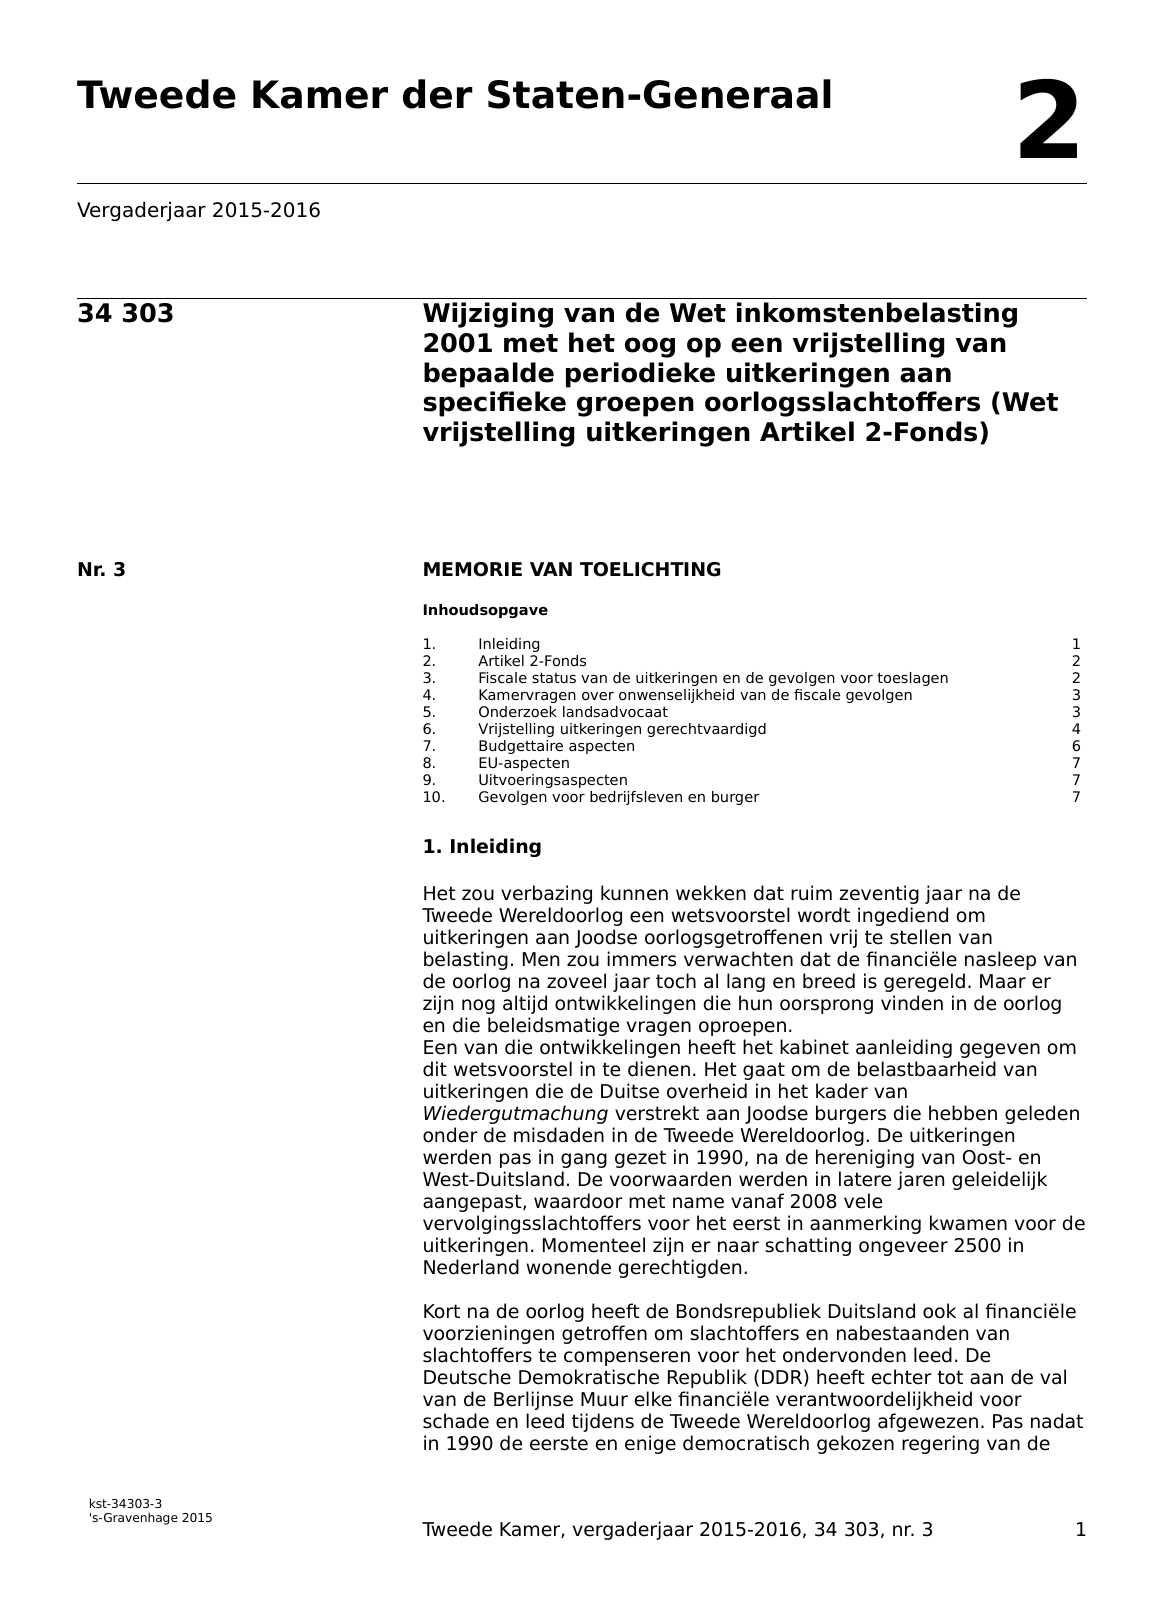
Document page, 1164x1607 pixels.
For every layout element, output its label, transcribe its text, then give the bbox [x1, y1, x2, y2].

table_cell [422, 619, 472, 636]
subtitle Nr. 3 MEMORIE VAN TOELICHTING [77, 558, 1087, 580]
text Het zou verbazing kunnen wekken dat ruim zeventig jaar na de Tweede Wereldoorlog een wetsvoorstel wordt ingediend om uitkeringen aan Joodse oorlogsgetroffenen vrij te stellen van belasting. Men zou immers verwachten dat de financiële nasleep van de oorlog na zoveel jaar toch al lang en breed is geregeld. Maar er zijn nog altijd ontwikkelingen die hun oorsprong vinden in de oorlog en die beleidsmatige vragen oproepen. [422, 883, 1087, 1037]
text Kort na de oorlog heeft de Bondsrepubliek Duitsland ook al financiële voorzieningen getroffen om slachtoffers en nabestaanden van slachtoffers te compenseren voor het ondervonden leed. De Deutsche Demokratische Republik (DDR) heeft echter tot aan de val van de Berlijnse Muur elke financiële verantwoordelijkheid voor schade en leed tijdens de Tweede Wereldoorlog afgewezen. Pas nadat in 1990 de eerste en enige democratisch gekozen regering van de [422, 1301, 1087, 1455]
text 's-Gravenhage 2015 [88, 1511, 323, 1525]
table_cell Budgettaire aspecten [472, 738, 1034, 755]
table_cell Fiscale status van de uitkeringen en de gevolgen voor toeslagen [472, 670, 1034, 687]
table_cell 2 [1034, 653, 1087, 670]
table_cell 6 [1034, 738, 1087, 755]
table_cell 7 [1034, 772, 1087, 789]
table_cell 1 [1034, 636, 1087, 653]
table_header 2 [886, 59, 1087, 183]
table_header Inhoudsopgave [422, 602, 1034, 619]
table_cell 10. [422, 789, 472, 806]
table_cell 5. [422, 704, 472, 721]
table_cell 7 [1034, 789, 1087, 806]
table_cell Artikel 2-Fonds [472, 653, 1034, 670]
table_cell [1034, 619, 1087, 636]
subtitle 34 303 Wijziging van de Wet inkomstenbelasting 2001 met het oog op een vrijstelling van bepaalde periodieke uitkeringen aan specifieke groepen oorlogsslachtoffers (Wet vrijstelling uitkeringen Artikel 2-Fonds) [77, 299, 1087, 447]
table_cell 3 [1034, 704, 1087, 721]
table_cell 7 [1034, 755, 1087, 772]
table_cell 4. [422, 687, 472, 704]
table_cell Onderzoek landsadvocaat [472, 704, 1034, 721]
table_header [1034, 602, 1087, 619]
table_cell 2. [422, 653, 472, 670]
table_cell 4 [1034, 721, 1087, 738]
table_cell 3. [422, 670, 472, 687]
table_cell 7. [422, 738, 472, 755]
table_cell Vrijstelling uitkeringen gerechtvaardigd [472, 721, 1034, 738]
table_cell EU-aspecten [472, 755, 1034, 772]
table_cell 2 [1034, 670, 1087, 687]
subtitle 1. Inleiding [422, 836, 1087, 858]
table_cell 9. [422, 772, 472, 789]
text Een van die ontwikkelingen heeft het kabinet aanleiding gegeven om dit wetsvoorstel in te dienen. Het gaat om de belastbaarheid van uitkeringen die de Duitse overheid in het kader van Wiedergutmachung verstrekt aan Joodse burgers die hebben geleden onder de misdaden in de Tweede Wereldoorlog. De uitkeringen werden pas in gang gezet in 1990, na de hereniging van Oost- en West-Duitsland. De voorwaarden werden in latere jaren geleidelijk aangepast, waardoor met name vanaf 2008 vele vervolgingsslachtoffers voor het eerst in aanmerking kwamen voor de uitkeringen. Momenteel zijn er naar schatting ongeveer 2500 in Nederland wonende gerechtigden. [422, 1037, 1087, 1279]
table_cell Uitvoeringsaspecten [472, 772, 1034, 789]
table_cell 6. [422, 721, 472, 738]
table_cell 1. [422, 636, 472, 653]
table_cell 3 [1034, 687, 1087, 704]
table_cell 8. [422, 755, 472, 772]
table_cell Kamervragen over onwenselijkheid van de fiscale gevolgen [472, 687, 1034, 704]
table_cell Vergaderjaar 2015-2016 [77, 184, 1087, 298]
table_cell Gevolgen voor bedrijfsleven en burger [472, 789, 1034, 806]
table_cell [472, 619, 1034, 636]
table_cell Inleiding [472, 636, 1034, 653]
table_header Tweede Kamer der Staten-Generaal [77, 59, 886, 183]
text kst-34303-3 [88, 1497, 323, 1511]
